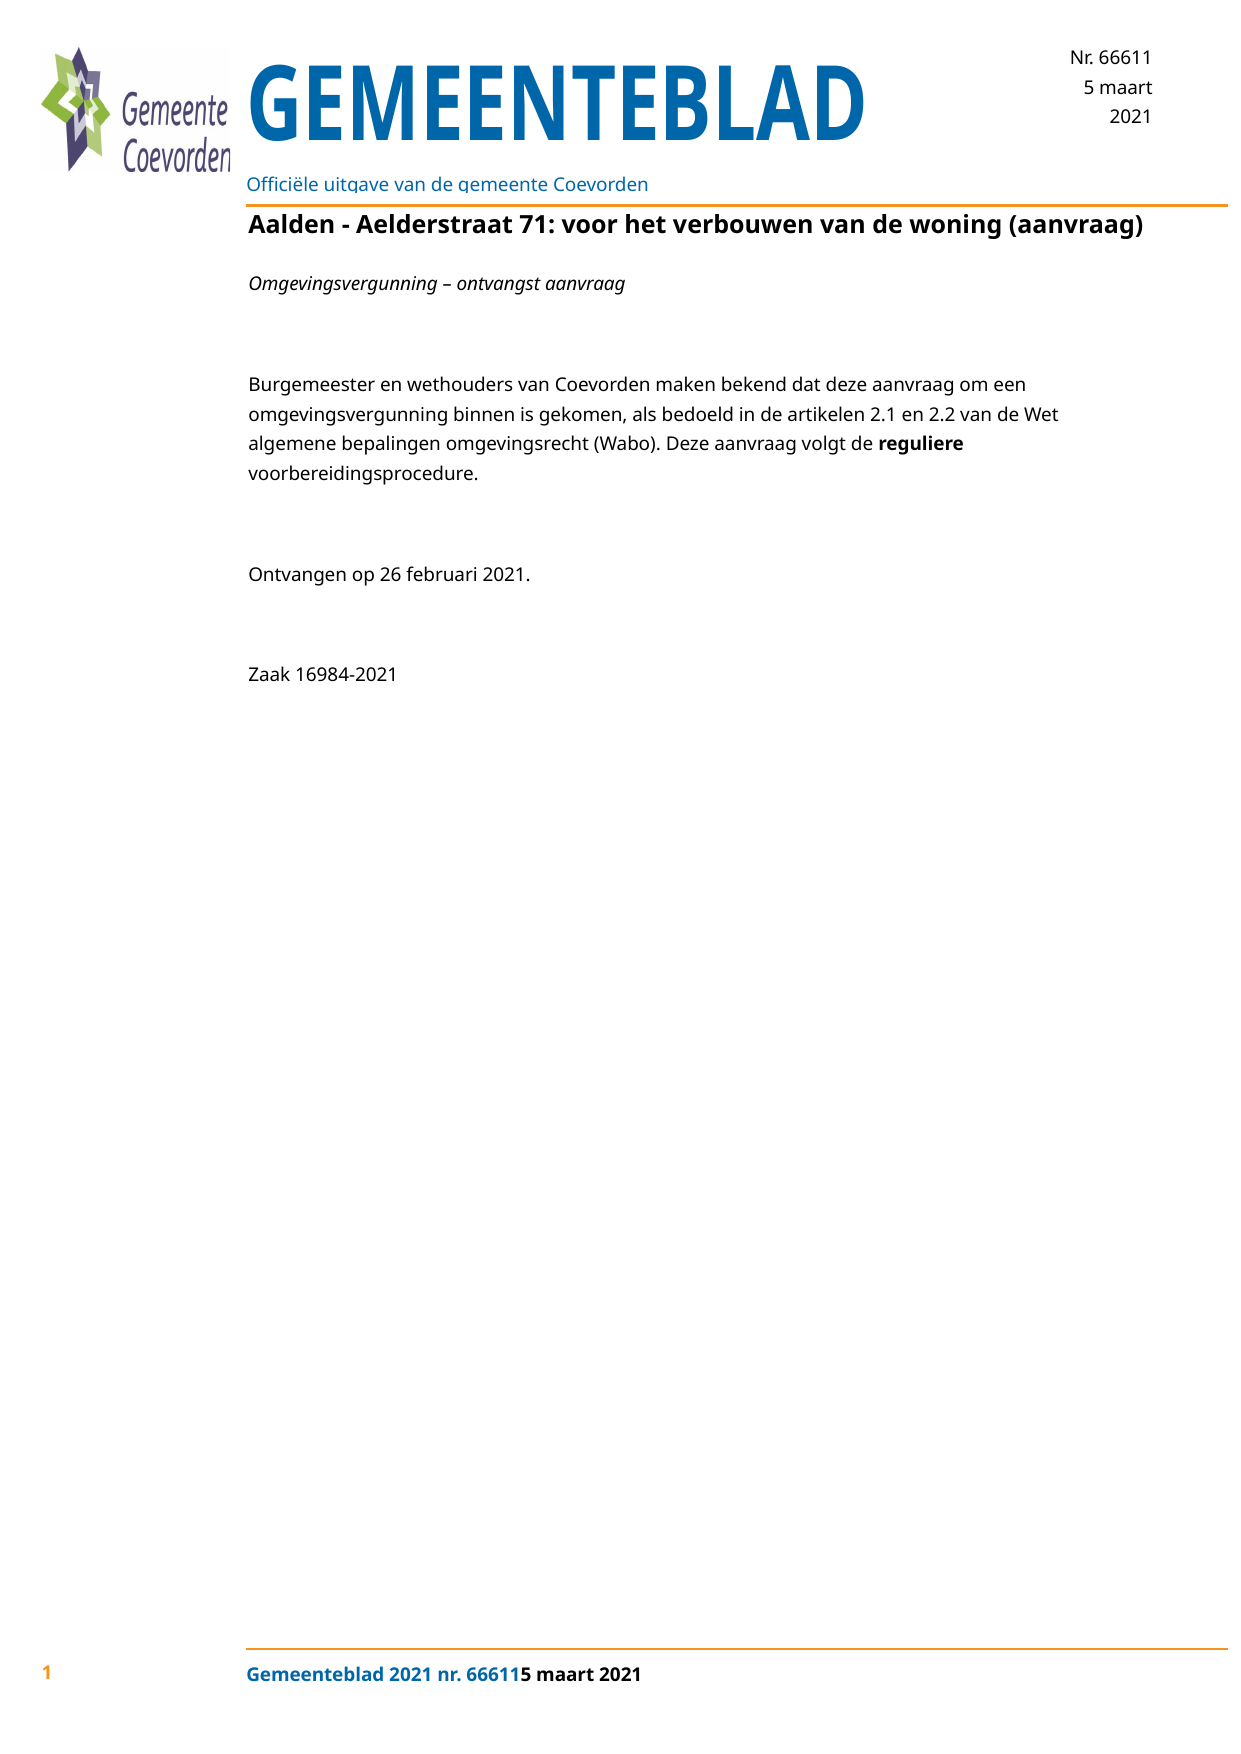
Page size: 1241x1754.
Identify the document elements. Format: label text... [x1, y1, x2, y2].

text Aalden - Aelderstraat 71: voor het verbouwen van de woning (aanvraag) [248, 207, 1152, 241]
text Burgemeester en wethouders van Coevorden maken bekend dat deze aanvraag om een omgevingsvergunning binnen is gekomen, als bedoeld in de artikelen 2.1 en 2.2 van de Wet algemene bepalingen omgevingsrecht (Wabo). Deze aanvraag volgt de reguliere voorbereidingsprocedure. [248, 371, 1152, 486]
text Omgevingsvergunning – ontvangst aanvraag [248, 270, 1152, 296]
text Zaak 16984-2021 [248, 662, 1152, 687]
text Ontvangen op 26 februari 2021. [248, 561, 1152, 586]
picture [41, 47, 231, 172]
